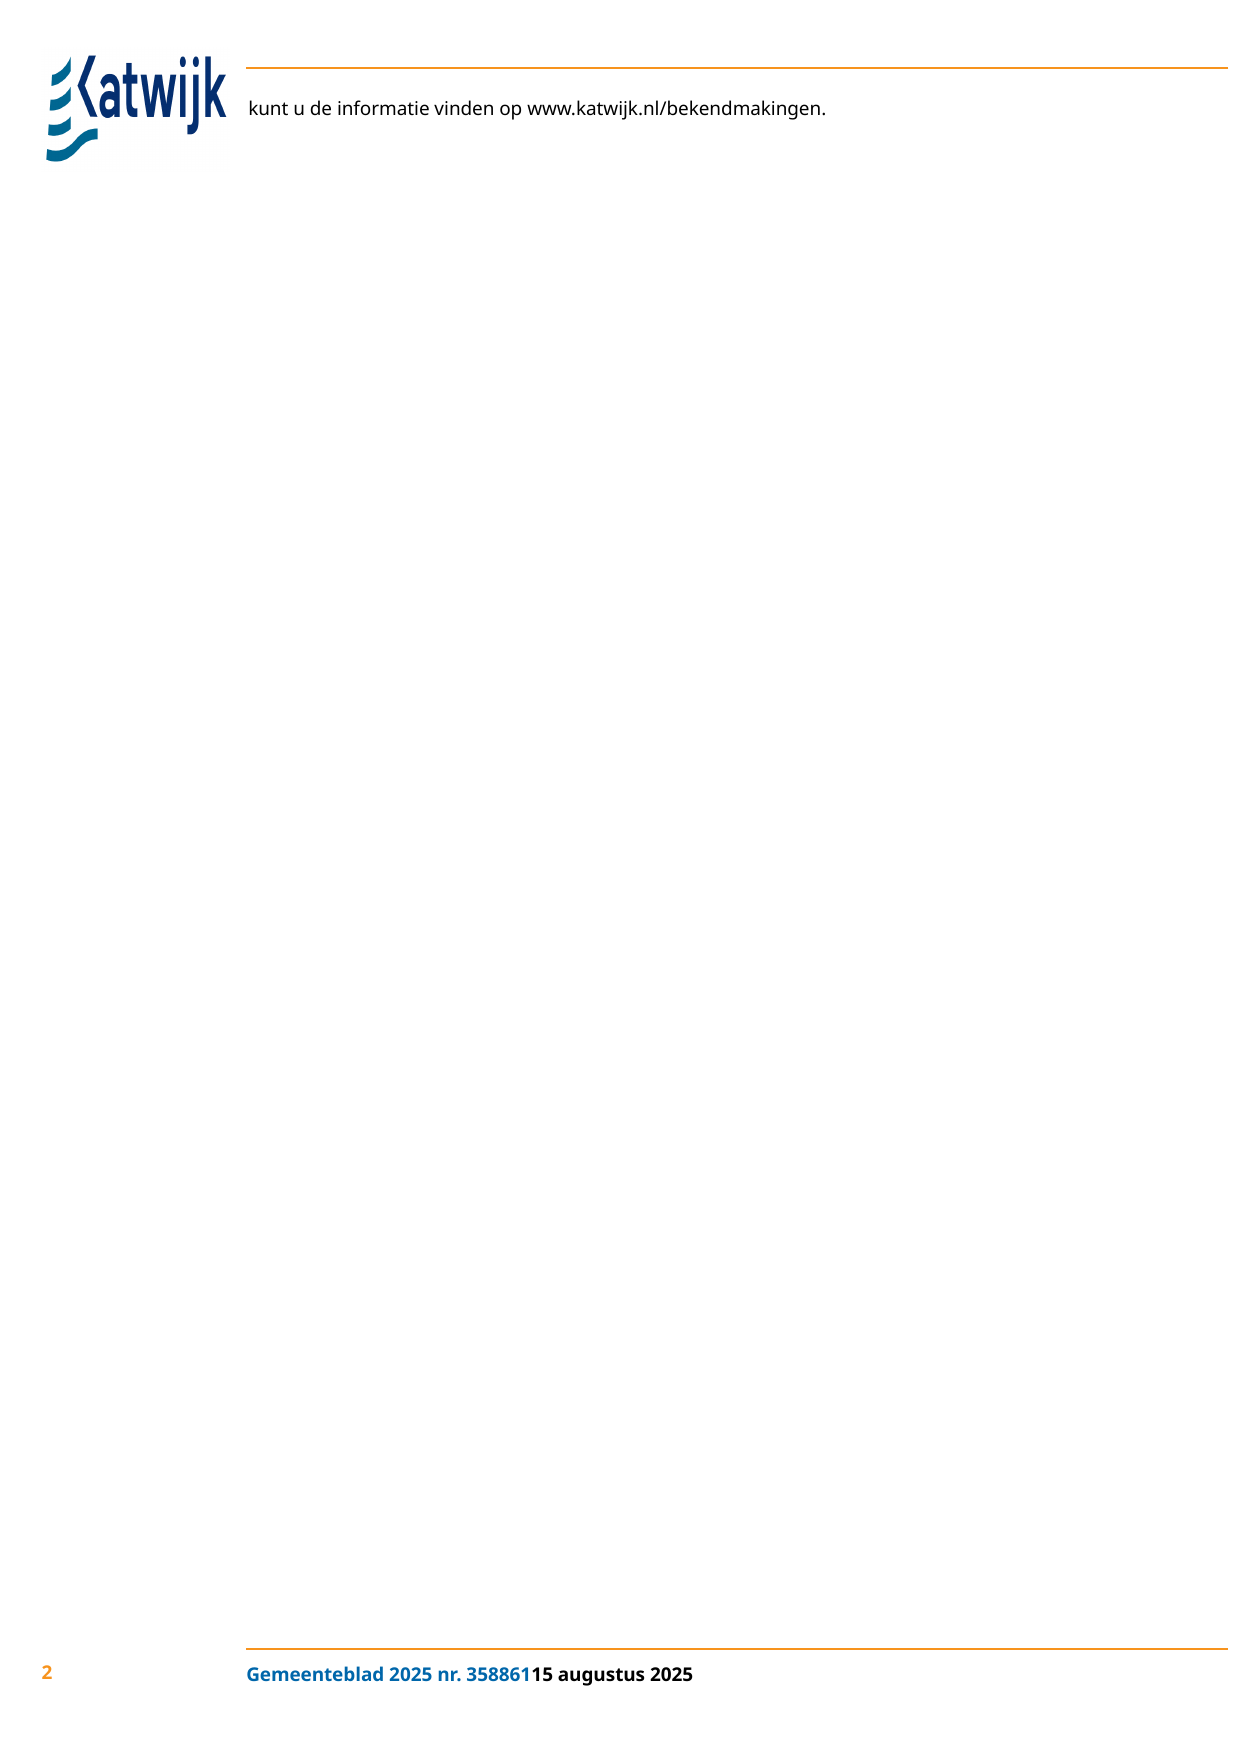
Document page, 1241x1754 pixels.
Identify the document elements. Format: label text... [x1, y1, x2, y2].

picture [41, 47, 231, 172]
text kunt u de informatie vinden op www.katwijk.nl/bekendmakingen. [248, 95, 1152, 121]
